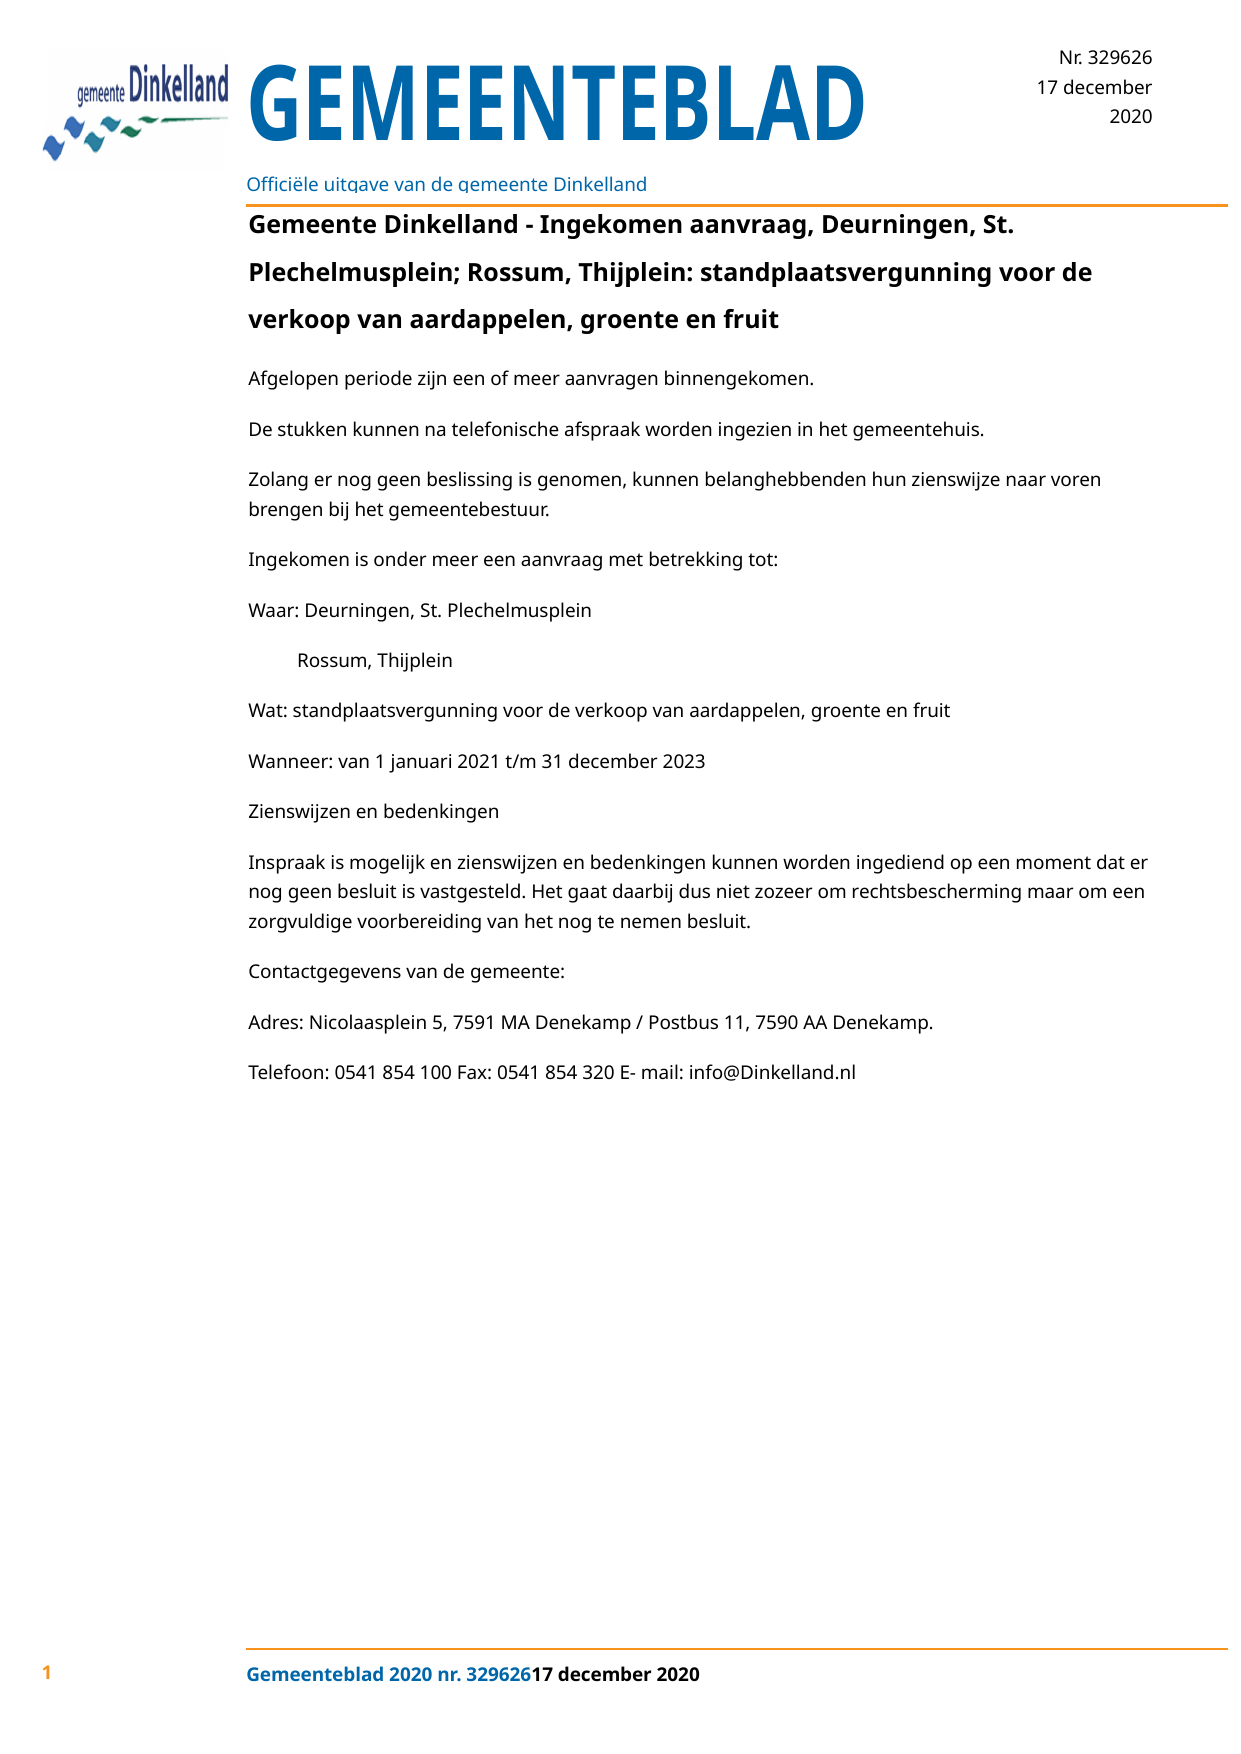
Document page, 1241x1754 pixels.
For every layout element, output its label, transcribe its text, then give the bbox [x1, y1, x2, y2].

text Rossum, Thijplein [248, 647, 1152, 673]
text Zolang er nog geen beslissing is genomen, kunnen belanghebbenden hun zienswijze naar voren brengen bij het gemeentebestuur. [248, 466, 1152, 522]
text Gemeente Dinkelland - Ingekomen aanvraag, Deurningen, St. Plechelmusplein; Rossum, Thijplein: standplaatsvergunning voor de verkoop van aardappelen, groente en fruit [248, 207, 1152, 336]
text Zienswijzen en bedenkingen [248, 798, 1152, 824]
text Afgelopen periode zijn een of meer aanvragen binnengekomen. [248, 366, 1152, 391]
text Wat: standplaatsvergunning voor de verkoop van aardappelen, groente en fruit [248, 698, 1152, 723]
text Adres: Nicolaasplein 5, 7591 MA Denekamp / Postbus 11, 7590 AA Denekamp. [248, 1009, 1152, 1034]
text Wanneer: van 1 januari 2021 t/m 31 december 2023 [248, 748, 1152, 774]
picture [41, 47, 231, 172]
text De stukken kunnen na telefonische afspraak worden ingezien in het gemeentehuis. [248, 416, 1152, 442]
text Contactgegevens van de gemeente: [248, 958, 1152, 984]
text Telefoon: 0541 854 100 Fax: 0541 854 320 E- mail: info@Dinkelland.nl [248, 1059, 1152, 1085]
text Inspraak is mogelijk en zienswijzen en bedenkingen kunnen worden ingediend op een moment dat er nog geen besluit is vastgesteld. Het gaat daarbij dus niet zozeer om rechtsbescherming maar om een zorgvuldige voorbereiding van het nog te nemen besluit. [248, 849, 1152, 934]
text Waar: Deurningen, St. Plechelmusplein [248, 597, 1152, 622]
text Ingekomen is onder meer een aanvraag met betrekking tot: [248, 546, 1152, 572]
